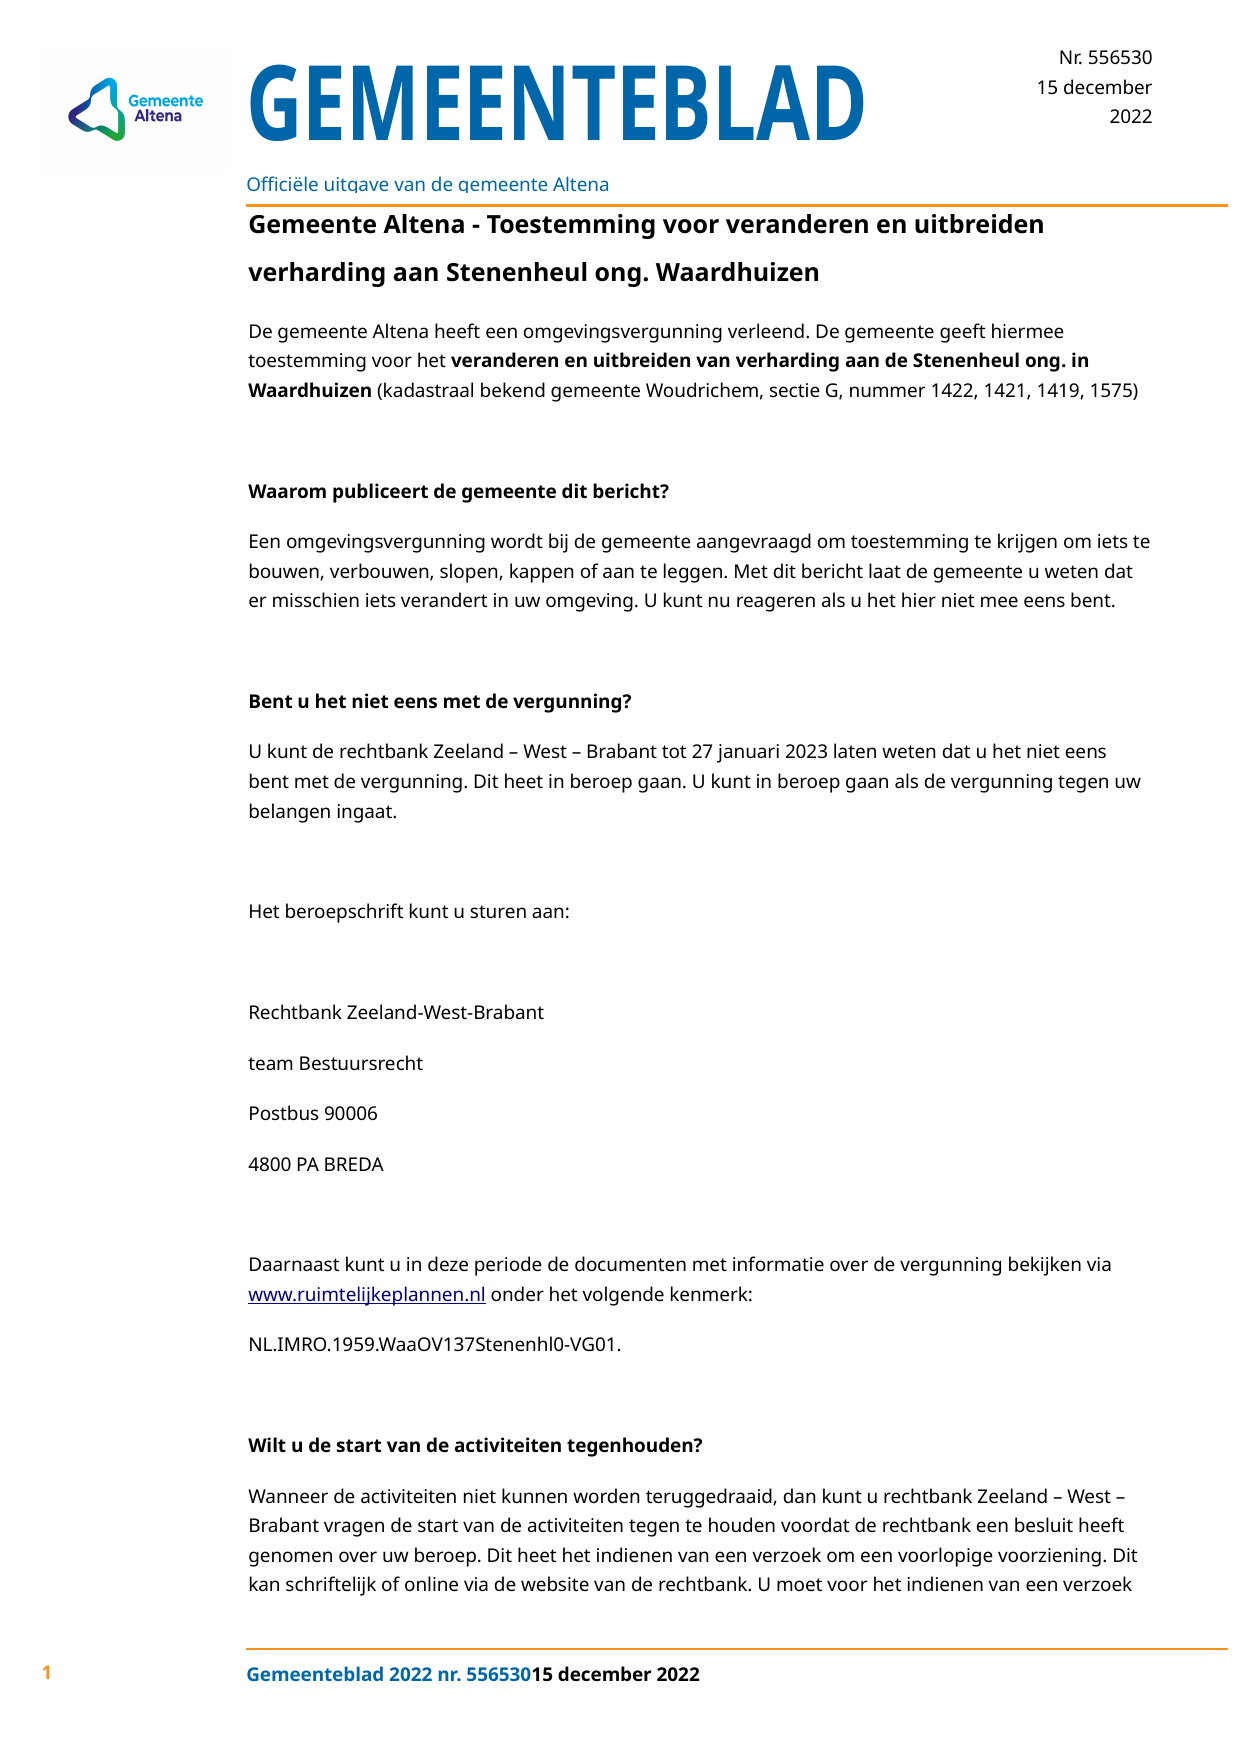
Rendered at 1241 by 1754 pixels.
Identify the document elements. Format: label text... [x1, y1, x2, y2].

text Daarnaast kunt u in deze periode de documenten met informatie over de vergunning bekijken via www.ruimtelijkeplannen.nl onder het volgende kenmerk: [248, 1252, 1152, 1307]
text NL.IMRO.1959.WaaOV137Stenenhl0-VG01. [248, 1332, 1152, 1357]
text Wanneer de activiteiten niet kunnen worden teruggedraaid, dan kunt u rechtbank Zeeland – West – Brabant vragen de start van de activiteiten tegen te houden voordat de rechtbank een besluit heeft genomen over uw beroep. Dit heet het indienen van een verzoek om een voorlopige voorziening. Dit kan schriftelijk of online via de website van de rechtbank. U moet voor het indienen van een verzoek [248, 1483, 1152, 1597]
text Een omgevingsvergunning wordt bij de gemeente aangevraagd om toestemming te krijgen om iets te bouwen, verbouwen, slopen, kappen of aan te leggen. Met dit bericht laat de gemeente u weten dat er misschien iets verandert in uw omgeving. U kunt nu reageren als u het hier niet mee eens bent. [248, 528, 1152, 613]
text 4800 PA BREDA [248, 1151, 1152, 1177]
text Wilt u de start van de activiteiten tegenhouden? [248, 1432, 1152, 1458]
text Rechtbank Zeeland-West-Brabant [248, 999, 1152, 1025]
text Gemeente Altena - Toestemming voor veranderen en uitbreiden verharding aan Stenenheul ong. Waardhuizen [248, 207, 1152, 288]
text Postbus 90006 [248, 1100, 1152, 1126]
text U kunt de rechtbank Zeeland – West – Brabant tot 27 januari 2023 laten weten dat u het niet eens bent met de vergunning. Dit heet in beroep gaan. U kunt in beroep gaan als de vergunning tegen uw belangen ingaat. [248, 739, 1152, 824]
text Bent u het niet eens met de vergunning? [248, 688, 1152, 714]
text team Bestuursrecht [248, 1050, 1152, 1076]
text De gemeente Altena heeft een omgevingsvergunning verleend. De gemeente geeft hiermee toestemming voor het veranderen en uitbreiden van verharding aan de Stenenheul ong. in Waardhuizen (kadastraal bekend gemeente Woudrichem, sectie G, nummer 1422, 1421, 1419, 1575) [248, 318, 1152, 403]
picture [41, 47, 231, 172]
text Het beroepschrift kunt u sturen aan: [248, 899, 1152, 924]
text Waarom publiceert de gemeente dit bericht? [248, 478, 1152, 504]
